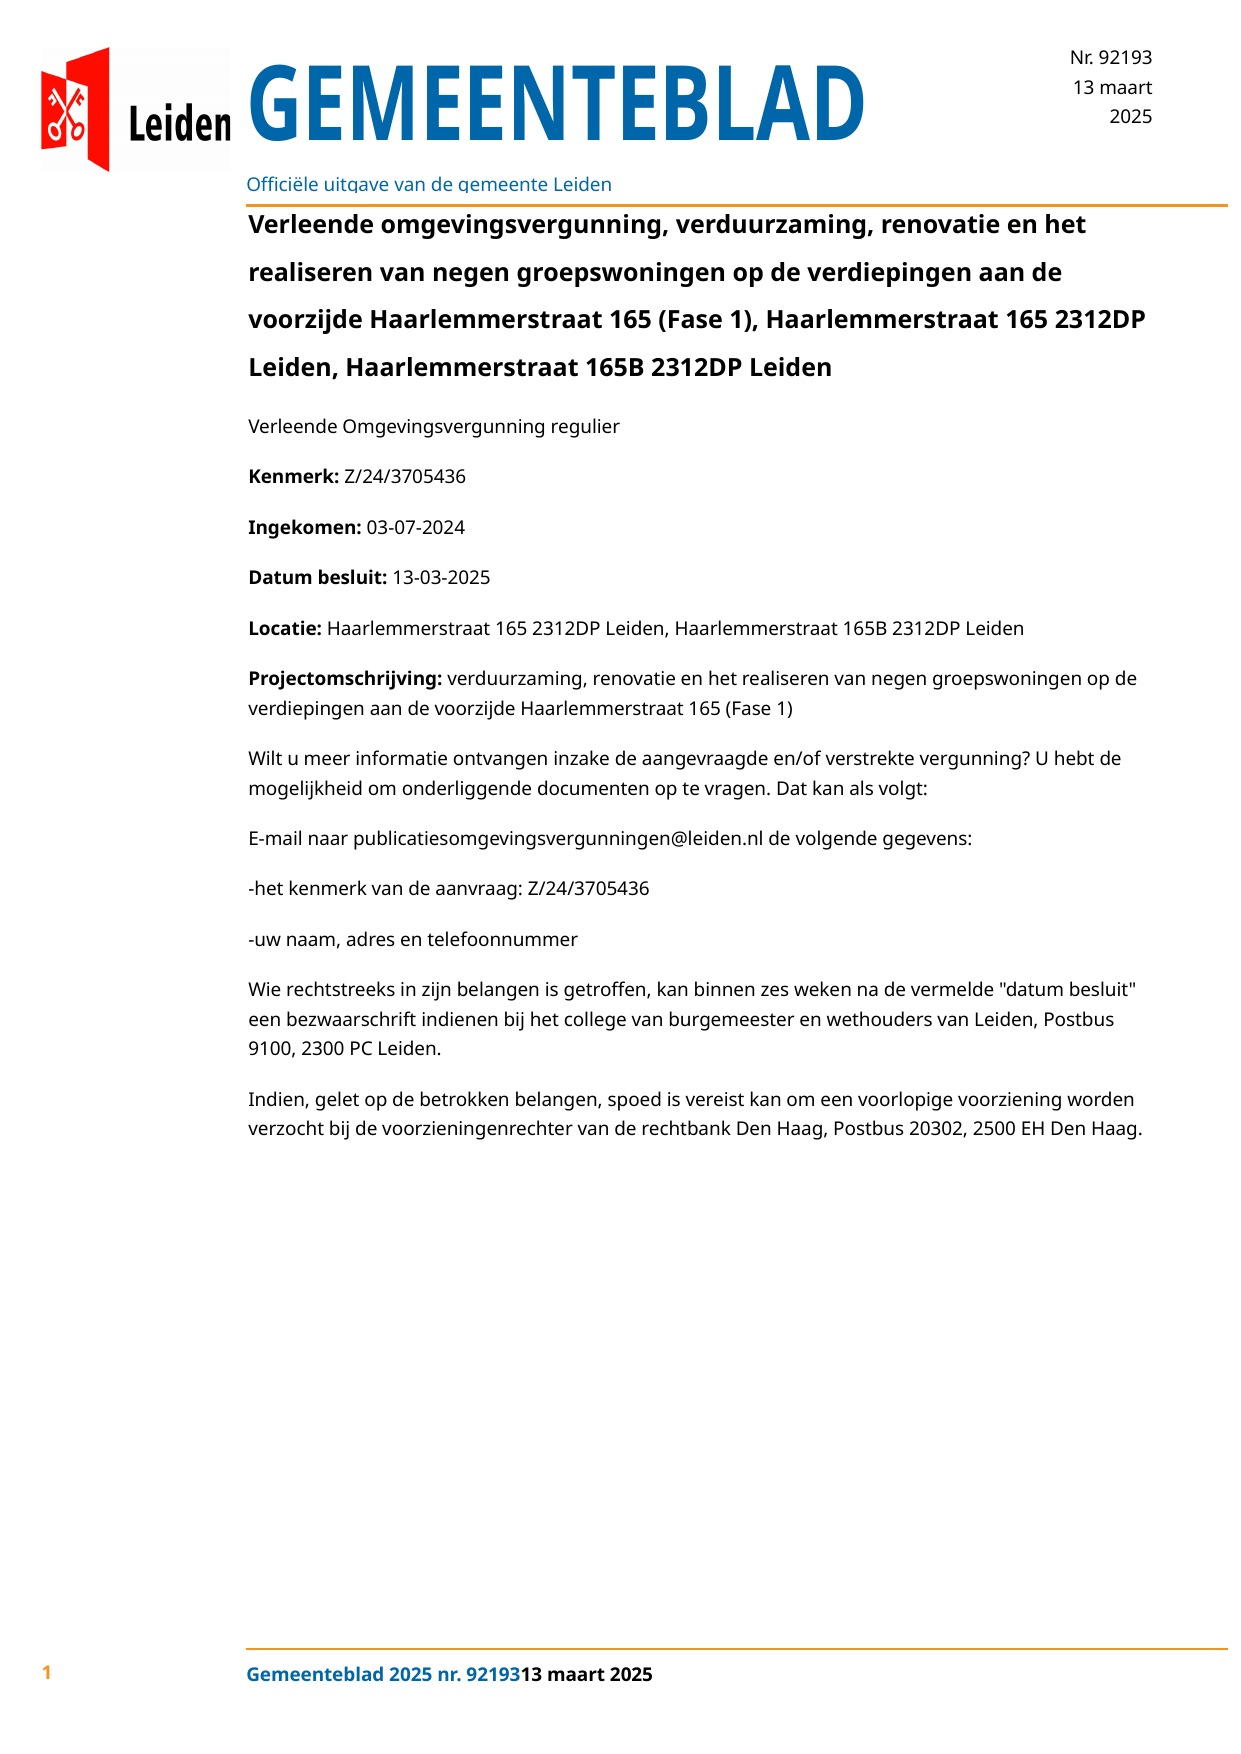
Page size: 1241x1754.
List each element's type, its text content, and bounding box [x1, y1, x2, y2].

text Wie rechtstreeks in zijn belangen is getroffen, kan binnen zes weken na de vermelde "datum besluit" een bezwaarschrift indienen bij het college van burgemeester en wethouders van Leiden, Postbus 9100, 2300 PC Leiden. [248, 976, 1152, 1061]
text Projectomschrijving: verduurzaming, renovatie en het realiseren van negen groepswoningen op de verdiepingen aan de voorzijde Haarlemmerstraat 165 (Fase 1) [248, 665, 1152, 721]
text Datum besluit: 13-03-2025 [248, 564, 1152, 590]
text Verleende omgevingsvergunning, verduurzaming, renovatie en het realiseren van negen groepswoningen op de verdiepingen aan de voorzijde Haarlemmerstraat 165 (Fase 1), Haarlemmerstraat 165 2312DP Leiden, Haarlemmerstraat 165B 2312DP Leiden [248, 207, 1152, 384]
picture [41, 47, 231, 172]
text -het kenmerk van de aanvraag: Z/24/3705436 [248, 876, 1152, 901]
text Locatie: Haarlemmerstraat 165 2312DP Leiden, Haarlemmerstraat 165B 2312DP Leiden [248, 615, 1152, 641]
text Ingekomen: 03-07-2024 [248, 514, 1152, 540]
text -uw naam, adres en telefoonnummer [248, 926, 1152, 952]
text Verleende Omgevingsvergunning regulier [248, 413, 1152, 439]
text Indien, gelet op de betrokken belangen, spoed is vereist kan om een voorlopige voorziening worden verzocht bij de voorzieningenrechter van de rechtbank Den Haag, Postbus 20302, 2500 EH Den Haag. [248, 1086, 1152, 1141]
text E-mail naar publicatiesomgevingsvergunningen@leiden.nl de volgende gegevens: [248, 825, 1152, 851]
text Wilt u meer informatie ontvangen inzake de aangevraagde en/of verstrekte vergunning? U hebt de mogelijkheid om onderliggende documenten op te vragen. Dat kan als volgt: [248, 745, 1152, 801]
text Kenmerk: Z/24/3705436 [248, 463, 1152, 489]
